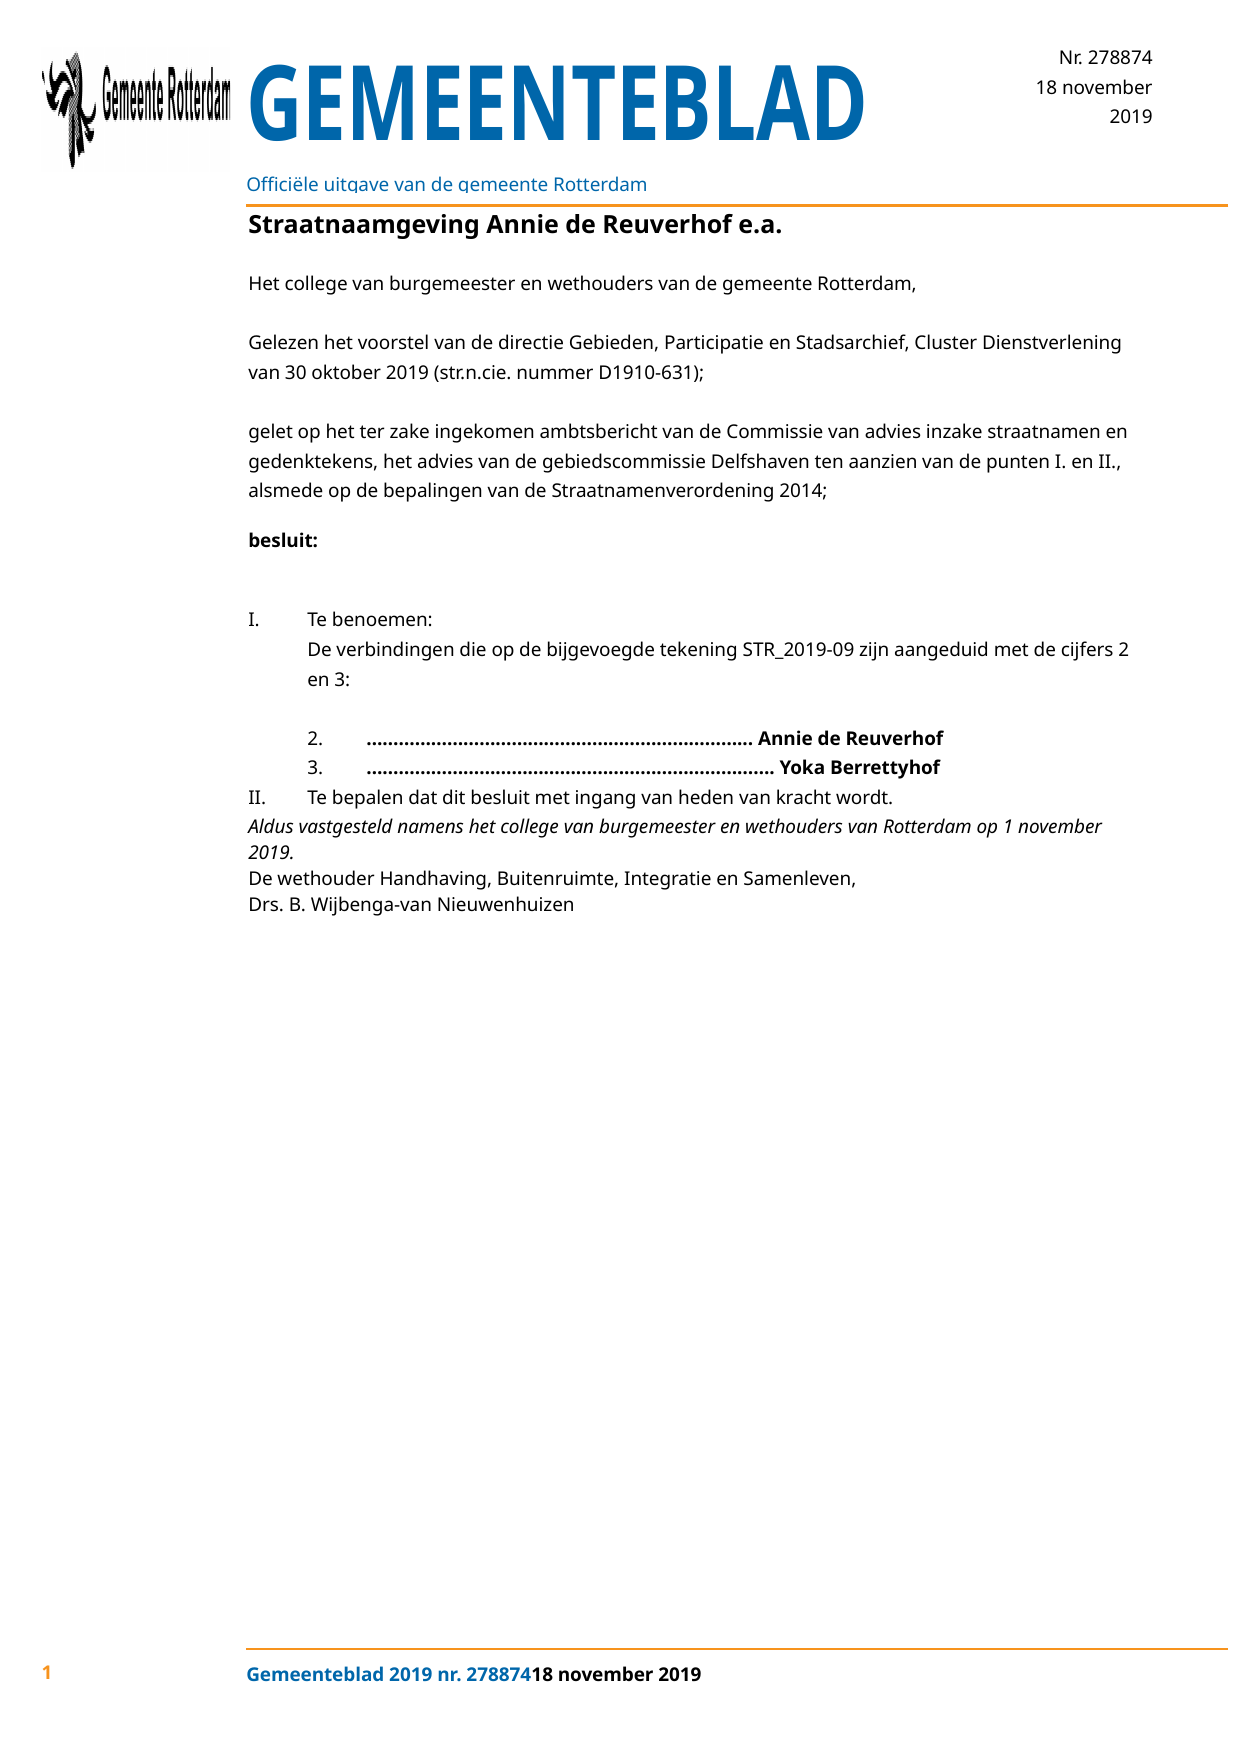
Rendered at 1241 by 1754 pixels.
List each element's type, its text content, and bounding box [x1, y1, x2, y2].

picture [41, 47, 231, 172]
list Te bepalen dat dit besluit met ingang van heden van kracht wordt. [248, 784, 1152, 810]
list De verbindingen die op de bijgevoegde tekening STR_2019-09 zijn aangeduid met de cijfers 2 en 3: [248, 636, 1152, 691]
list ……………………………………………………………... Annie de Reuverhof [307, 725, 1152, 751]
text Aldus vastgesteld namens het college van burgemeester en wethouders van Rotterdam op 1 november 2019. [248, 814, 1152, 865]
list Te benoemen: [248, 607, 1152, 632]
text gelet op het ter zake ingekomen ambtsbericht van de Commissie van advies inzake straatnamen en gedenktekens, het advies van de gebiedscommissie Delfshaven ten aanzien van de punten I. en II., alsmede op de bepalingen van de Straatnamenverordening 2014; [248, 418, 1152, 503]
list …………………………………………………………………. Yoka Berrettyhof [307, 754, 1152, 780]
text Gelezen het voorstel van de directie Gebieden, Participatie en Stadsarchief, Cluster Dienstverlening van 30 oktober 2019 (str.n.cie. nummer D1910-631); [248, 329, 1152, 385]
text besluit: [248, 528, 1152, 553]
text De wethouder Handhaving, Buitenruimte, Integratie en Samenleven, [248, 865, 1152, 891]
text Het college van burgemeester en wethouders van de gemeente Rotterdam, [248, 270, 1152, 296]
text Drs. B. Wijbenga-van Nieuwenhuizen [248, 891, 1152, 917]
text Straatnaamgeving Annie de Reuverhof e.a. [248, 207, 1152, 241]
